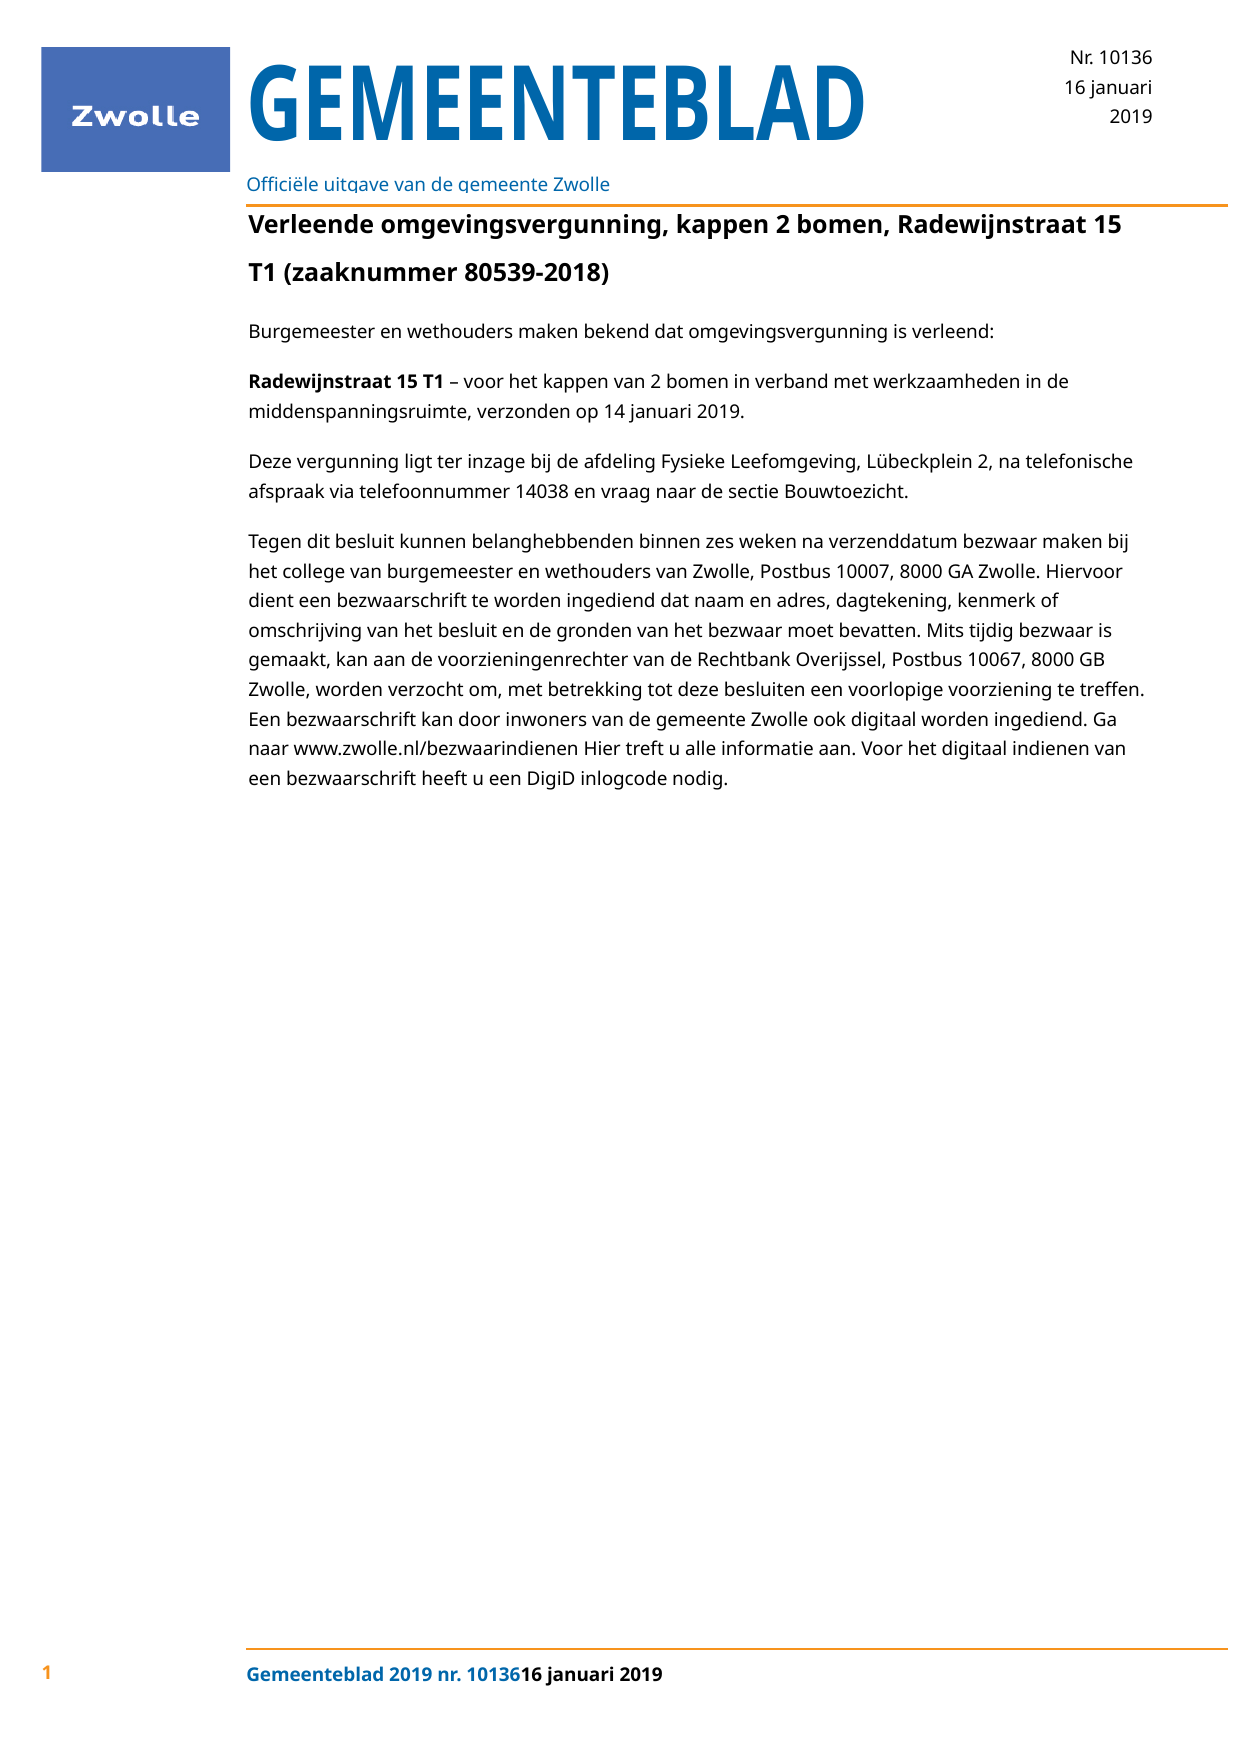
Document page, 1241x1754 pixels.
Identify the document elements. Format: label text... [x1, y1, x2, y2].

text Deze vergunning ligt ter inzage bij de afdeling Fysieke Leefomgeving, Lübeckplein 2, na telefonische afspraak via telefoonnummer 14038 en vraag naar de sectie Bouwtoezicht. [248, 448, 1152, 504]
text Verleende omgevingsvergunning, kappen 2 bomen, Radewijnstraat 15 T1 (zaaknummer 80539-2018) [248, 207, 1152, 288]
picture [41, 47, 231, 172]
text Tegen dit besluit kunnen belanghebbenden binnen zes weken na verzenddatum bezwaar maken bij het college van burgemeester en wethouders van Zwolle, Postbus 10007, 8000 GA Zwolle. Hiervoor dient een bezwaarschrift te worden ingediend dat naam en adres, dagtekening, kenmerk of omschrijving van het besluit en de gronden van het bezwaar moet bevatten. Mits tijdig bezwaar is gemaakt, kan aan de voorzieningenrechter van de Rechtbank Overijssel, Postbus 10067, 8000 GB Zwolle, worden verzocht om, met betrekking tot deze besluiten een voorlopige voorziening te treffen. Een bezwaarschrift kan door inwoners van de gemeente Zwolle ook digitaal worden ingediend. Ga naar www.zwolle.nl/bezwaarindienen Hier treft u alle informatie aan. Voor het digitaal indienen van een bezwaarschrift heeft u een DigiD inlogcode nodig. [248, 528, 1152, 791]
text Burgemeester en wethouders maken bekend dat omgevingsvergunning is verleend: [248, 318, 1152, 344]
text Radewijnstraat 15 T1 – voor het kappen van 2 bomen in verband met werkzaamheden in de middenspanningsruimte, verzonden op 14 januari 2019. [248, 368, 1152, 424]
